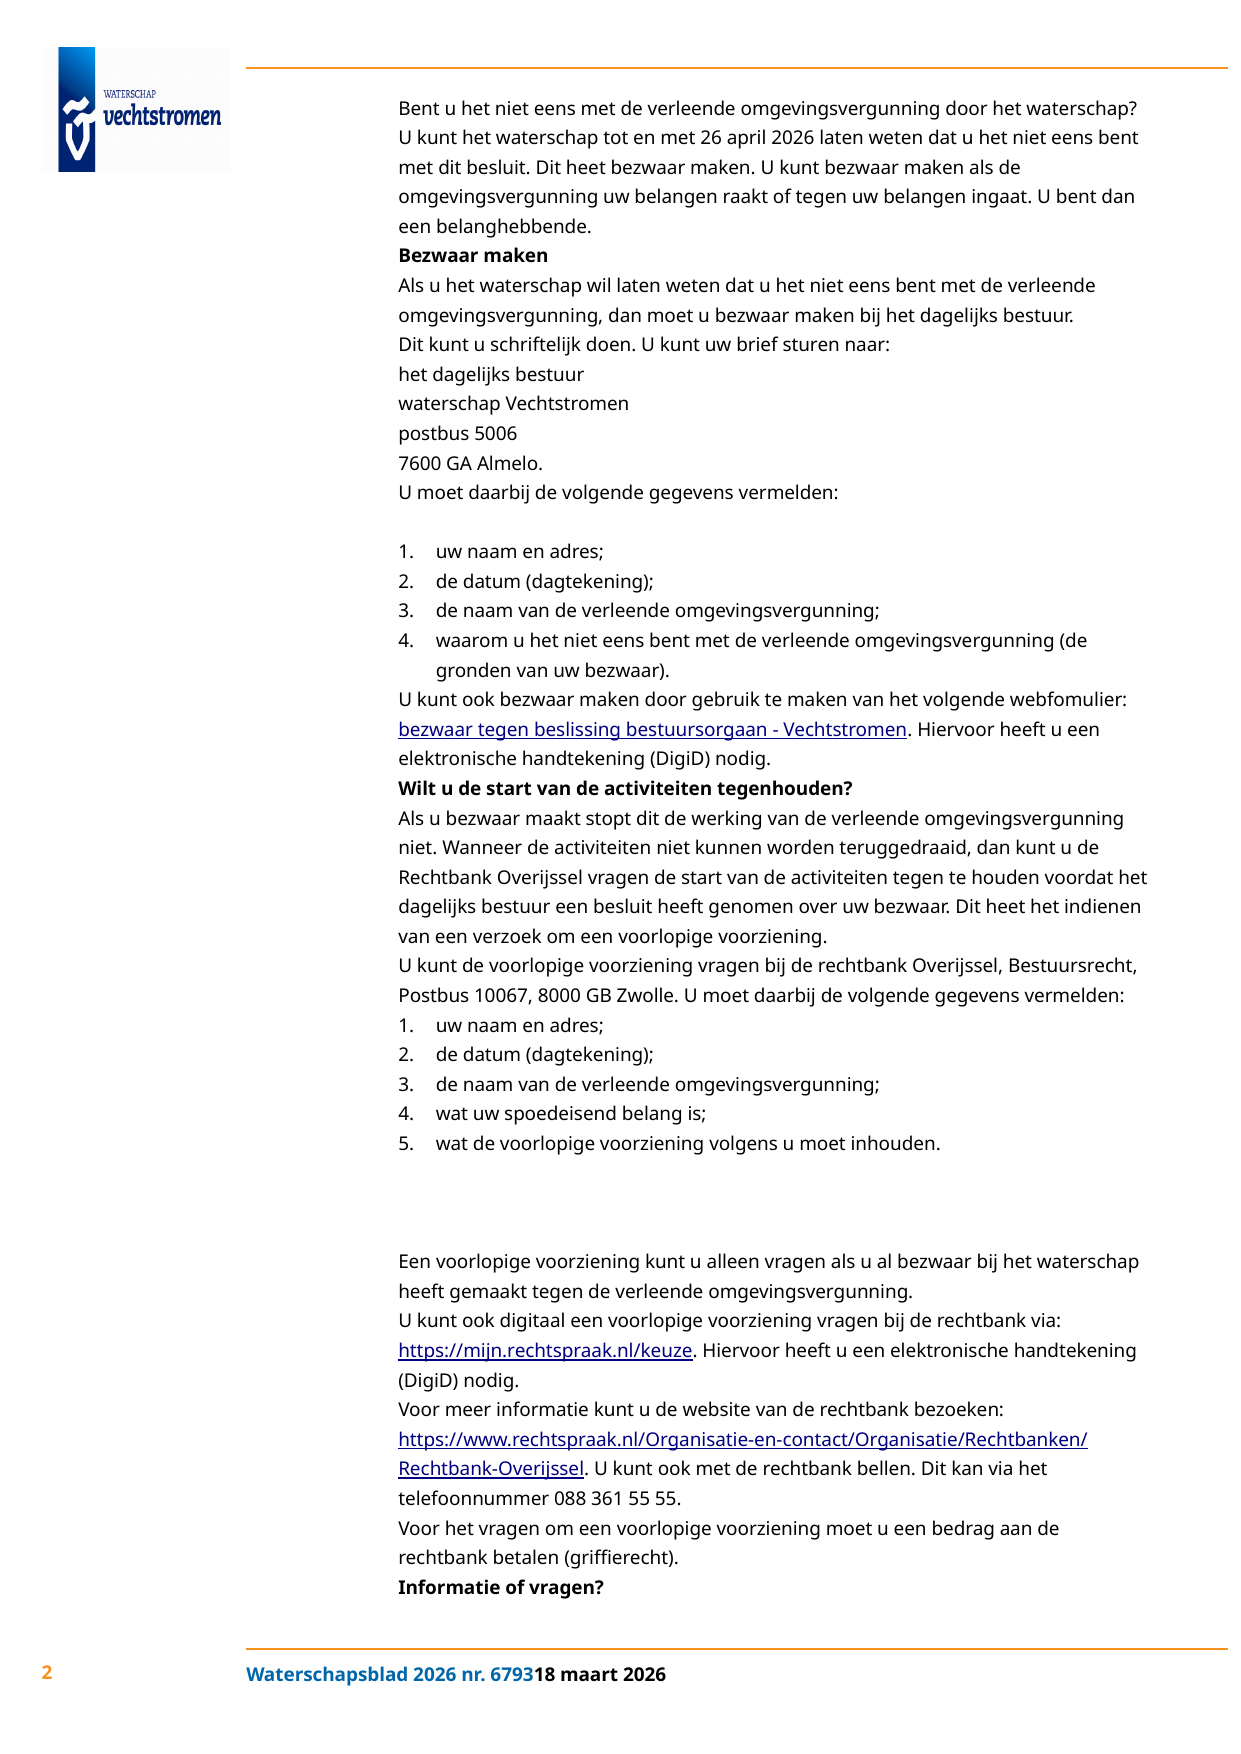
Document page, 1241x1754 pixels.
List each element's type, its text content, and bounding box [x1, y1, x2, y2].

list uw naam en adres; [398, 538, 1152, 564]
list U kunt de voorlopige voorziening vragen bij de rechtbank Overijssel, Bestuursrecht, Postbus 10067, 8000 GB Zwolle. U moet daarbij de volgende gegevens vermelden: [361, 953, 1152, 1008]
list waterschap Vechtstromen [361, 391, 1152, 416]
list Wilt u de start van de activiteiten tegenhouden? [361, 775, 1152, 801]
list wat uw spoedeisend belang is; [398, 1101, 1152, 1126]
list Als u het waterschap wil laten weten dat u het niet eens bent met de verleende omgevingsvergunning, dan moet u bezwaar maken bij het dagelijks bestuur. [361, 272, 1152, 328]
list U kunt ook digitaal een voorlopige voorziening vragen bij de rechtbank via: https://mijn.rechtspraak.nl/keuze. Hiervoor heeft u een elektronische handtekening (DigiD) nodig. [361, 1308, 1152, 1393]
list uw naam en adres; [398, 1012, 1152, 1038]
picture [41, 47, 231, 172]
list de naam van de verleende omgevingsvergunning; [398, 598, 1152, 623]
list U moet daarbij de volgende gegevens vermelden: [361, 479, 1152, 505]
list Als u bezwaar maakt stopt dit de werking van de verleende omgevingsvergunning niet. Wanneer de activiteiten niet kunnen worden teruggedraaid, dan kunt u de Rechtbank Overijssel vragen de start van de activiteiten tegen te houden voordat het dagelijks bestuur een besluit heeft genomen over uw bezwaar. Dit heet het indienen van een verzoek om een voorlopige voorziening. [361, 805, 1152, 949]
list waarom u het niet eens bent met de verleende omgevingsvergunning (de gronden van uw bezwaar). [398, 627, 1152, 683]
list de datum (dagtekening); [398, 568, 1152, 594]
list Bent u het niet eens met de verleende omgevingsvergunning door het waterschap? U kunt het waterschap tot en met 26 april 2026 laten weten dat u het niet eens bent met dit besluit. Dit heet bezwaar maken. U kunt bezwaar maken als de omgevingsvergunning uw belangen raakt of tegen uw belangen ingaat. U bent dan een belanghebbende. [361, 95, 1152, 239]
list Informatie of vragen? [361, 1574, 1152, 1600]
list U kunt ook bezwaar maken door gebruik te maken van het volgende webfomulier: bezwaar tegen beslissing bestuursorgaan - Vechtstromen. Hiervoor heeft u een elektronische handtekening (DigiD) nodig. [361, 686, 1152, 771]
list postbus 5006 [361, 420, 1152, 446]
list het dagelijks bestuur [361, 361, 1152, 387]
list Voor meer informatie kunt u de website van de rechtbank bezoeken: https://www.rechtspraak.nl/Organisatie-en-contact/Organisatie/Rechtbanken/Rechtbank-Overijssel. U kunt ook met de rechtbank bellen. Dit kan via het telefoonnummer 088 361 55 55. [361, 1396, 1152, 1511]
list Voor het vragen om een voorlopige voorziening moet u een bedrag aan de rechtbank betalen (griffierecht). [361, 1515, 1152, 1570]
list 7600 GA Almelo. [361, 450, 1152, 476]
list wat de voorlopige voorziening volgens u moet inhouden. [398, 1130, 1152, 1156]
list de datum (dagtekening); [398, 1041, 1152, 1067]
list de naam van de verleende omgevingsvergunning; [398, 1071, 1152, 1097]
list Een voorlopige voorziening kunt u alleen vragen als u al bezwaar bij het waterschap heeft gemaakt tegen de verleende omgevingsvergunning. [361, 1248, 1152, 1304]
list Dit kunt u schriftelijk doen. U kunt uw brief sturen naar: [361, 331, 1152, 357]
list Bezwaar maken [361, 243, 1152, 268]
